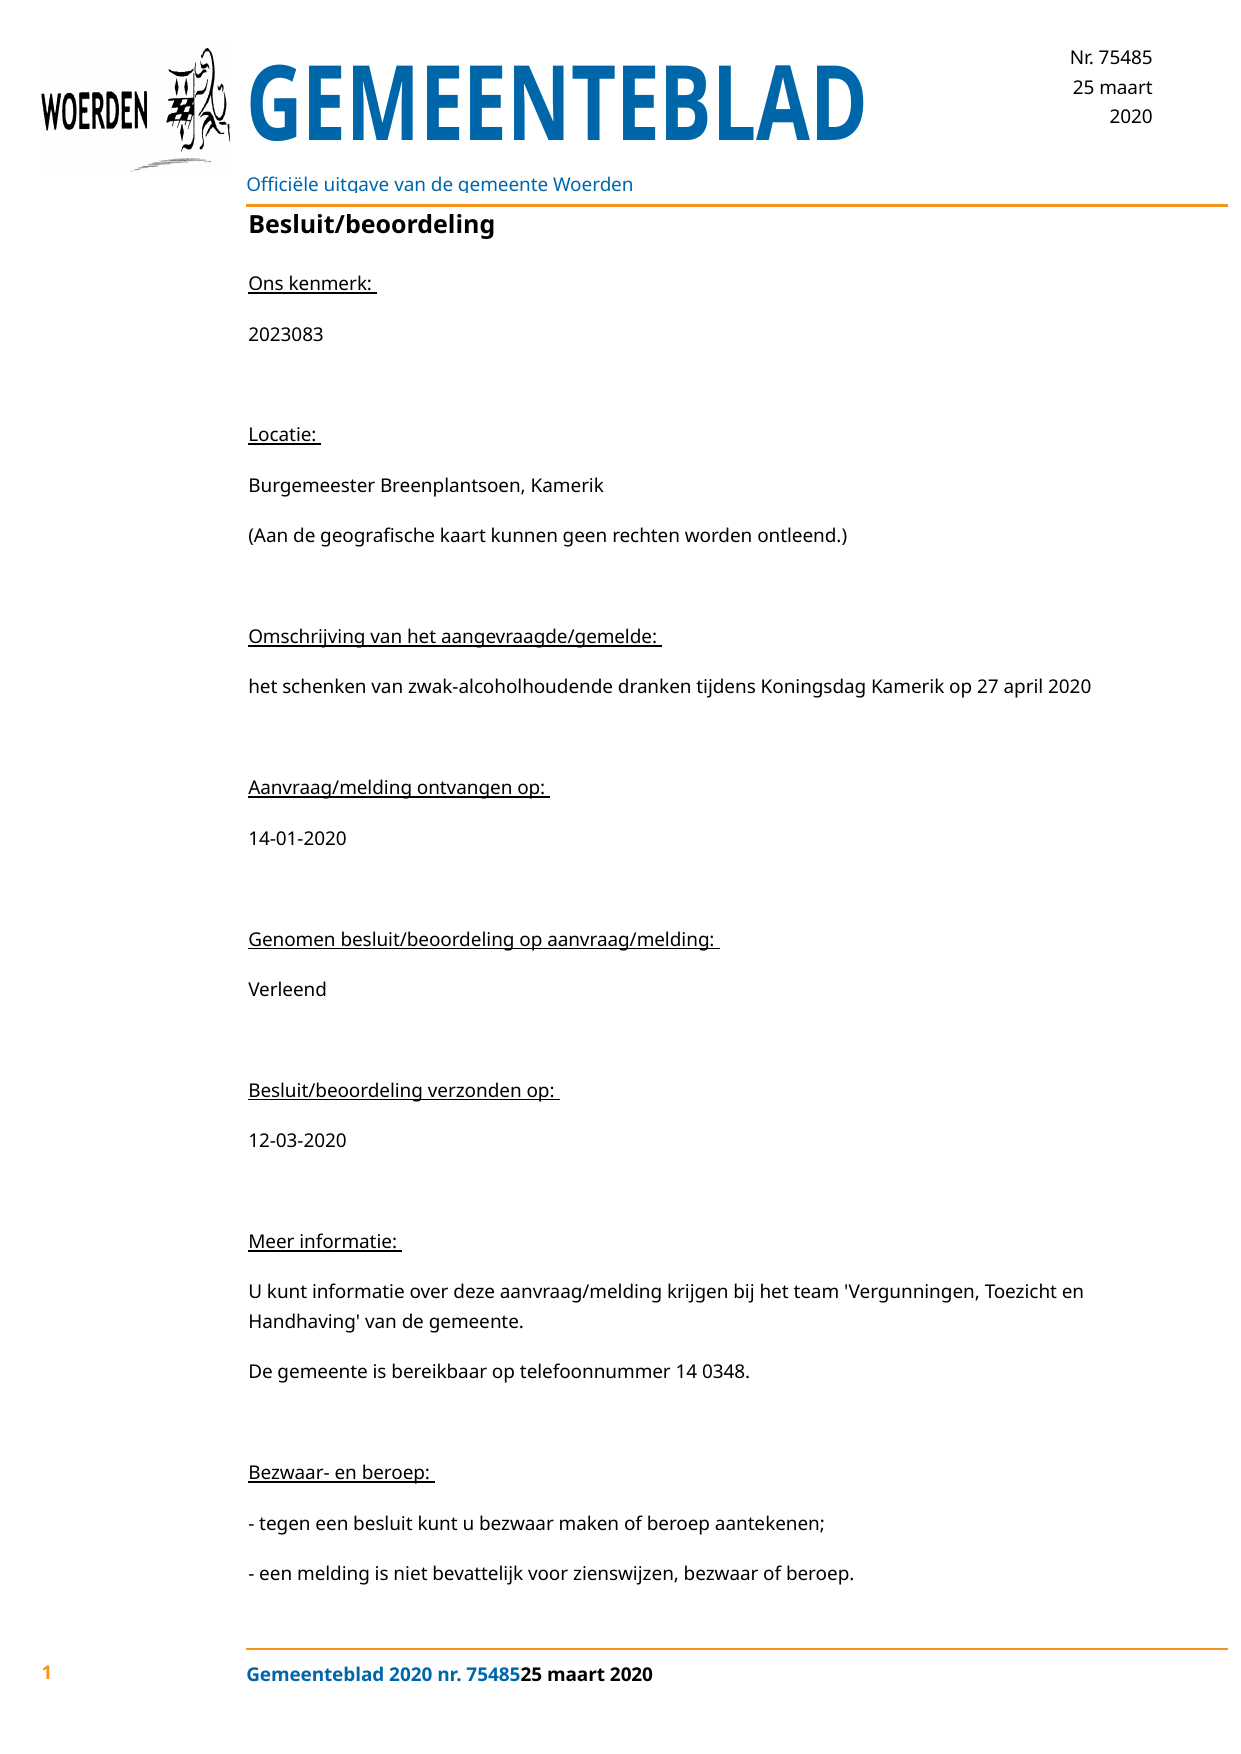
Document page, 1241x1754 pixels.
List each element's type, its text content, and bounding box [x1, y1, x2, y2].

text Verleend [248, 976, 1152, 1002]
text Burgemeester Breenplantsoen, Kamerik [248, 472, 1152, 498]
text Locatie: [248, 422, 1152, 447]
text Omschrijving van het aangevraagde/gemelde: [248, 623, 1152, 649]
text (Aan de geografische kaart kunnen geen rechten worden ontleend.) [248, 522, 1152, 548]
text - een melding is niet bevattelijk voor zienswijzen, bezwaar of beroep. [248, 1560, 1152, 1586]
text 12-03-2020 [248, 1127, 1152, 1153]
text Bezwaar- en beroep: [248, 1459, 1152, 1485]
text Besluit/beoordeling verzonden op: [248, 1077, 1152, 1103]
text U kunt informatie over deze aanvraag/melding krijgen bij het team 'Vergunningen, Toezicht en Handhaving' van de gemeente. [248, 1279, 1152, 1334]
text 14-01-2020 [248, 825, 1152, 851]
text - tegen een besluit kunt u bezwaar maken of beroep aantekenen; [248, 1510, 1152, 1536]
text Besluit/beoordeling [248, 207, 1152, 241]
text Ons kenmerk: [248, 270, 1152, 296]
text Meer informatie: [248, 1228, 1152, 1254]
text Genomen besluit/beoordeling op aanvraag/melding: [248, 926, 1152, 951]
text De gemeente is bereikbaar op telefoonnummer 14 0348. [248, 1359, 1152, 1384]
picture [41, 47, 231, 172]
text het schenken van zwak-alcoholhoudende dranken tijdens Koningsdag Kamerik op 27 april 2020 [248, 674, 1152, 699]
text Aanvraag/melding ontvangen op: [248, 774, 1152, 800]
text 2023083 [248, 321, 1152, 346]
